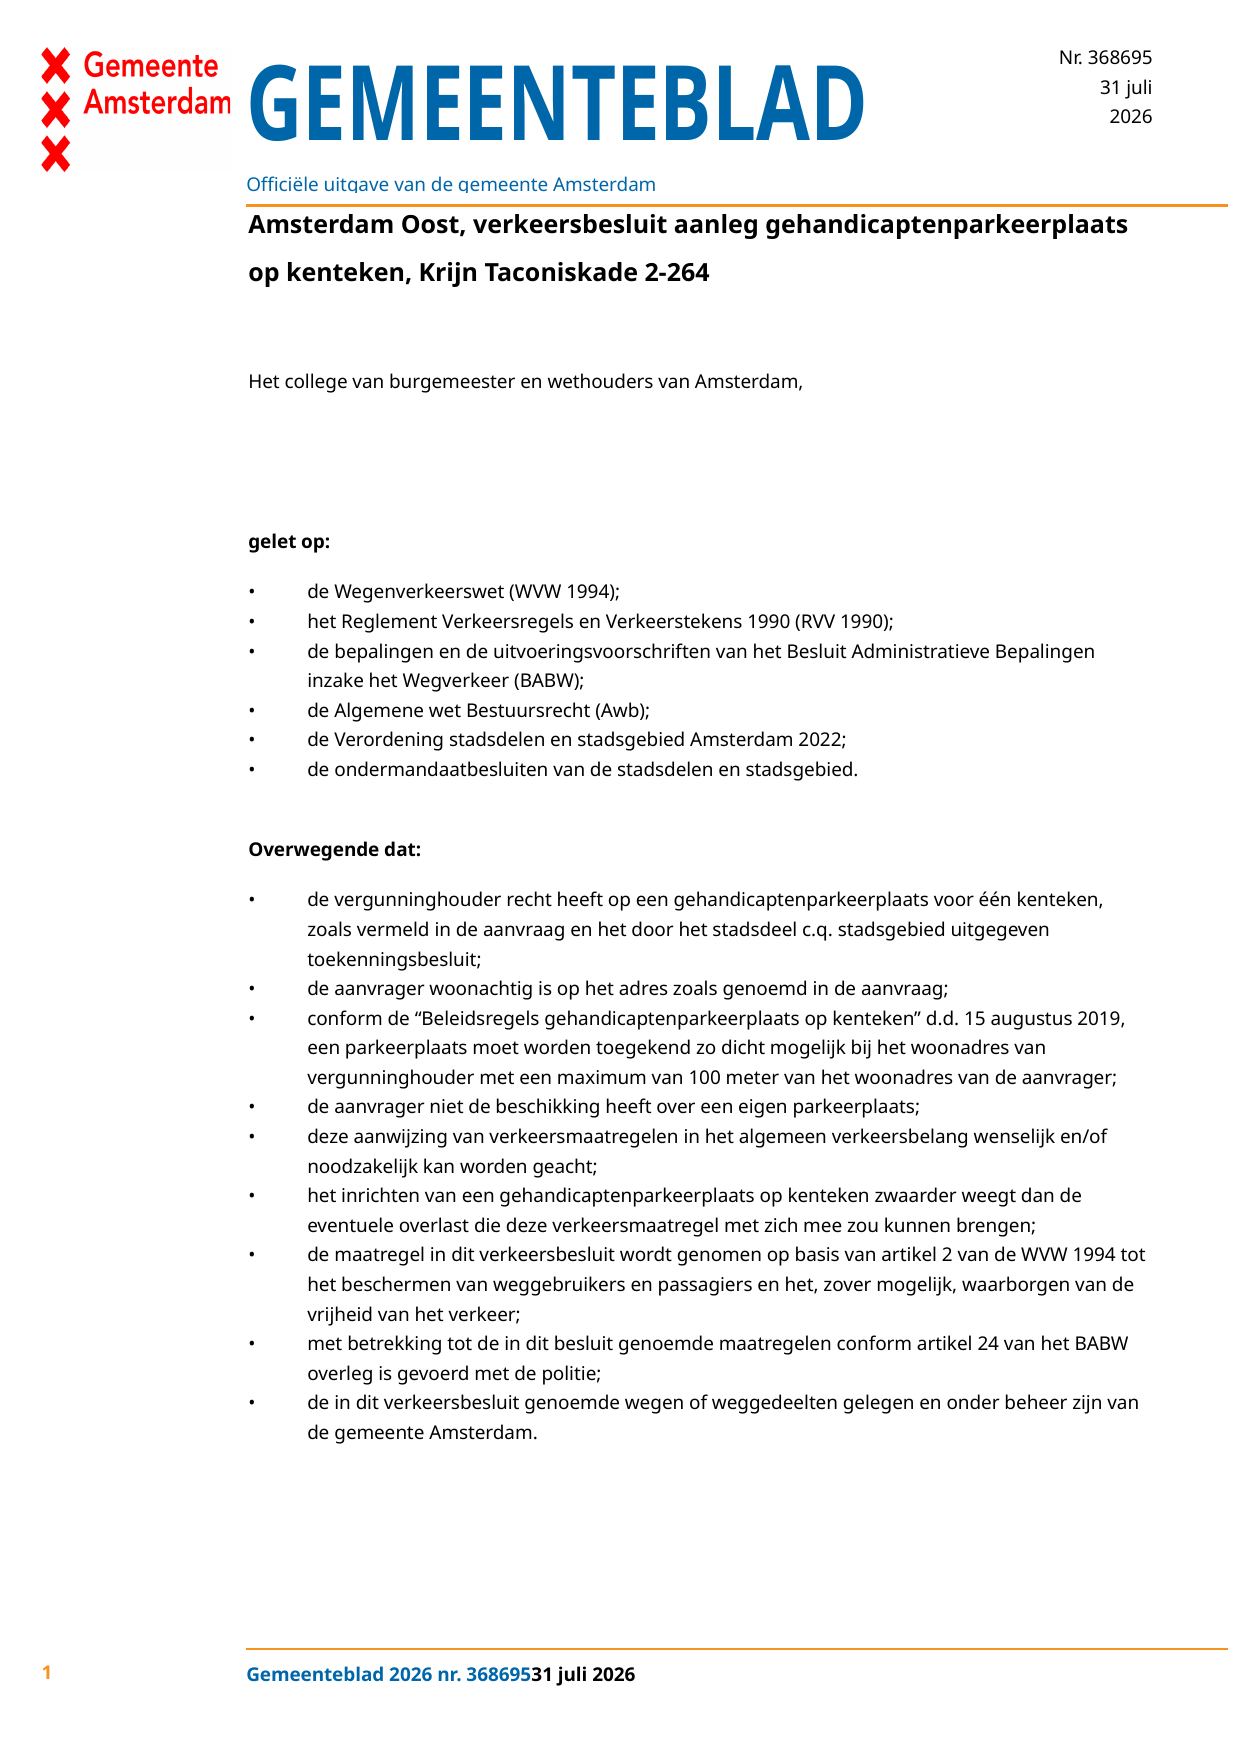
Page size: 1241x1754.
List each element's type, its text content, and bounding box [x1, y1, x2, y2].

list de bepalingen en de uitvoeringsvoorschriften van het Besluit Administratieve Bepalingen inzake het Wegverkeer (BABW); [248, 638, 1152, 693]
text Het college van burgemeester en wethouders van Amsterdam, [248, 368, 1152, 394]
list conform de “Beleidsregels gehandicaptenparkeerplaats op kenteken” d.d. 15 augustus 2019, een parkeerplaats moet worden toegekend zo dicht mogelijk bij het woonadres van vergunninghouder met een maximum van 100 meter van het woonadres van de aanvrager; [248, 1005, 1152, 1090]
list de vergunninghouder recht heeft op een gehandicaptenparkeerplaats voor één kenteken, zoals vermeld in de aanvraag en het door het stadsdeel c.q. stadsgebied uitgegeven toekenningsbesluit; [248, 887, 1152, 971]
list de Wegenverkeerswet (WVW 1994); [248, 579, 1152, 604]
list met betrekking tot de in dit besluit genoemde maatregelen conform artikel 24 van het BABW overleg is gevoerd met de politie; [248, 1330, 1152, 1386]
list de aanvrager niet de beschikking heeft over een eigen parkeerplaats; [248, 1094, 1152, 1119]
picture [41, 47, 231, 172]
text Amsterdam Oost, verkeersbesluit aanleg gehandicaptenparkeerplaats op kenteken, Krijn Taconiskade 2-264 [248, 207, 1152, 288]
text Overwegende dat: [248, 836, 1152, 862]
list de aanvrager woonachtig is op het adres zoals genoemd in de aanvraag; [248, 975, 1152, 1001]
list de ondermandaatbesluiten van de stadsdelen en stadsgebied. [248, 756, 1152, 782]
text gelet op: [248, 528, 1152, 554]
list de Verordening stadsdelen en stadsgebied Amsterdam 2022; [248, 727, 1152, 752]
list de Algemene wet Bestuursrecht (Awb); [248, 697, 1152, 723]
list het inrichten van een gehandicaptenparkeerplaats op kenteken zwaarder weegt dan de eventuele overlast die deze verkeersmaatregel met zich mee zou kunnen brengen; [248, 1182, 1152, 1238]
list de maatregel in dit verkeersbesluit wordt genomen op basis van artikel 2 van de WVW 1994 tot het beschermen van weggebruikers en passagiers en het, zover mogelijk, waarborgen van de vrijheid van het verkeer; [248, 1242, 1152, 1326]
list deze aanwijzing van verkeersmaatregelen in het algemeen verkeersbelang wenselijk en/of noodzakelijk kan worden geacht; [248, 1123, 1152, 1178]
list het Reglement Verkeersregels en Verkeerstekens 1990 (RVV 1990); [248, 608, 1152, 634]
list de in dit verkeersbesluit genoemde wegen of weggedeelten gelegen en onder beheer zijn van de gemeente Amsterdam. [248, 1389, 1152, 1445]
